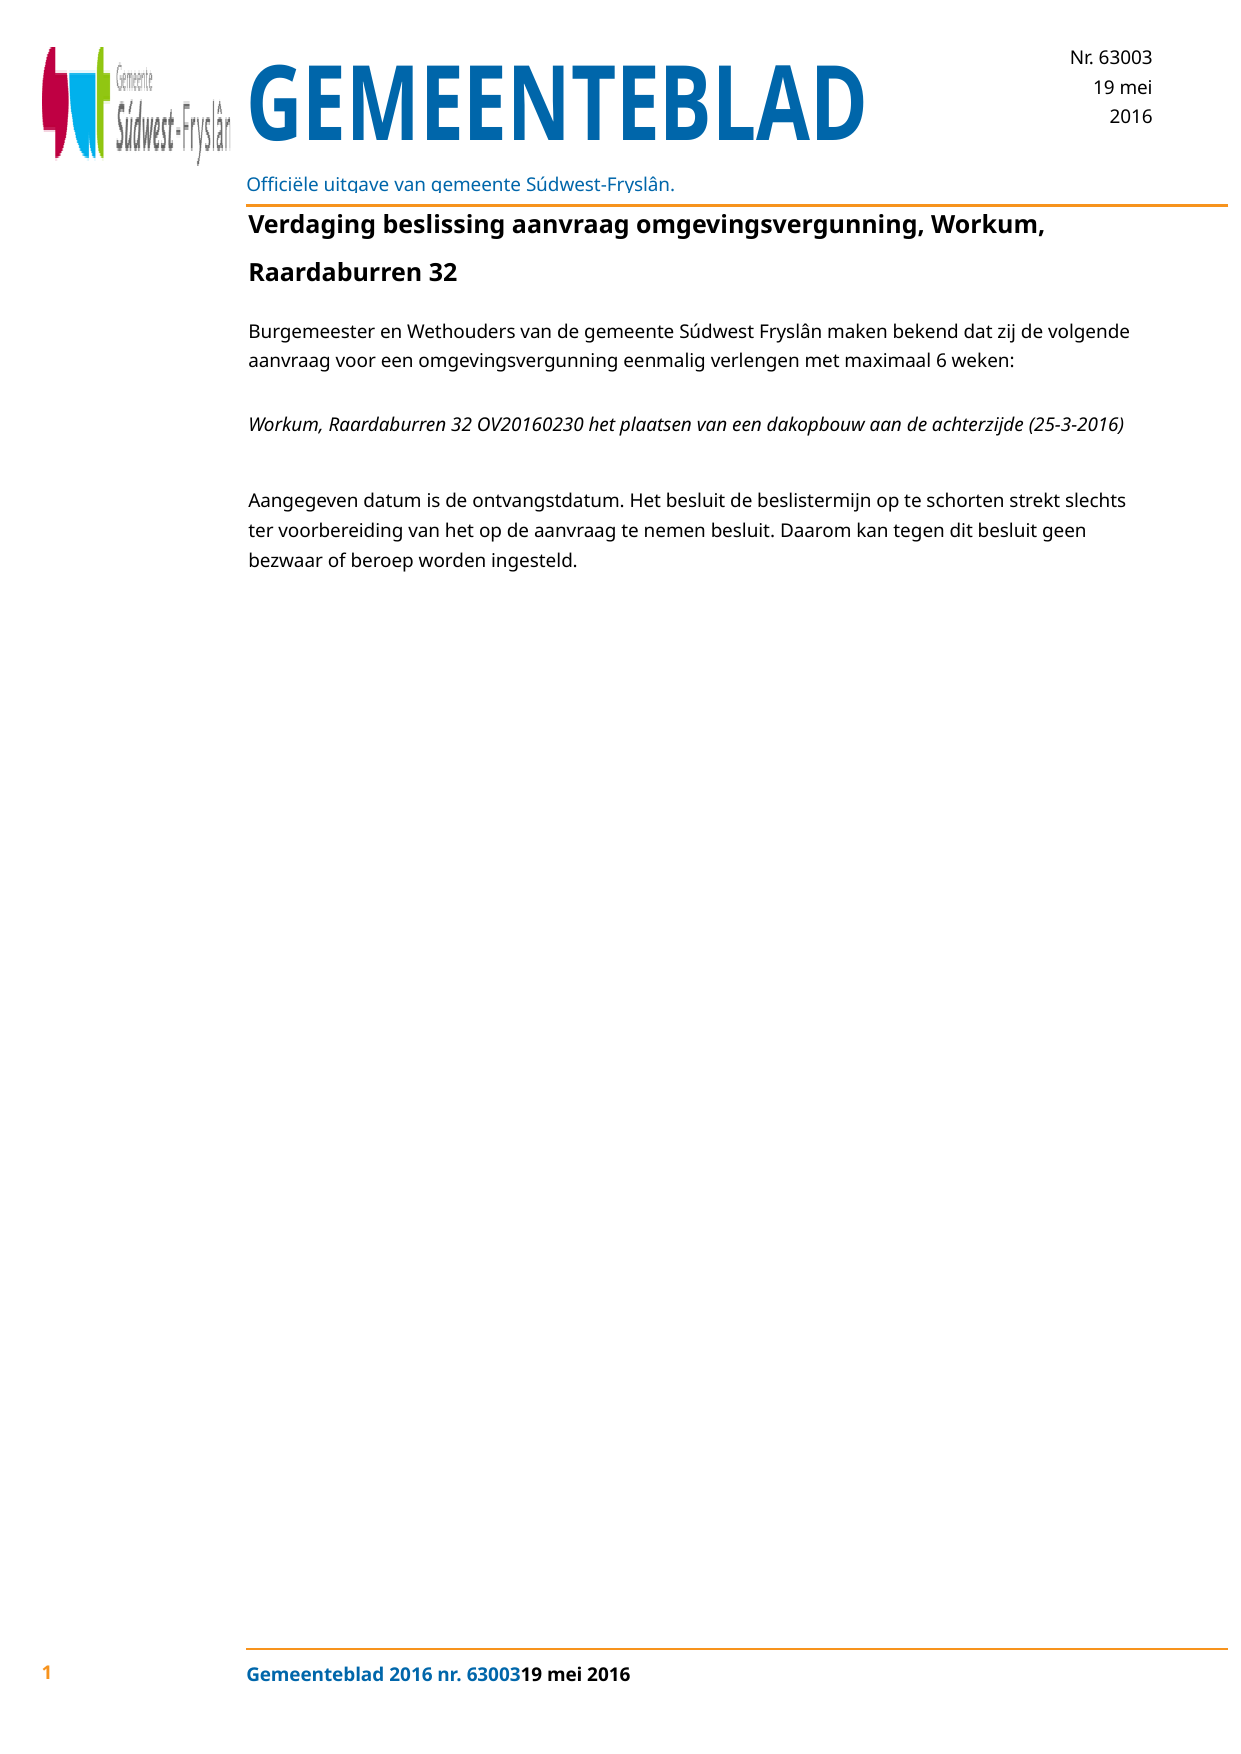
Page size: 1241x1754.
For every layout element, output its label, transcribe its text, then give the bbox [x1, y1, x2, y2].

picture [41, 47, 231, 172]
text Aangegeven datum is de ontvangstdatum. Het besluit de beslistermijn op te schorten strekt slechts ter voorbereiding van het op de aanvraag te nemen besluit. Daarom kan tegen dit besluit geen bezwaar of beroep worden ingesteld. [248, 488, 1152, 572]
text Burgemeester en Wethouders van de gemeente Súdwest Fryslân maken bekend dat zij de volgende aanvraag voor een omgevingsvergunning eenmalig verlengen met maximaal 6 weken: [248, 318, 1152, 373]
text Verdaging beslissing aanvraag omgevingsvergunning, Workum, Raardaburren 32 [248, 207, 1152, 288]
text Workum, Raardaburren 32 OV20160230 het plaatsen van een dakopbouw aan de achterzijde (25-3-2016) [248, 411, 1152, 437]
